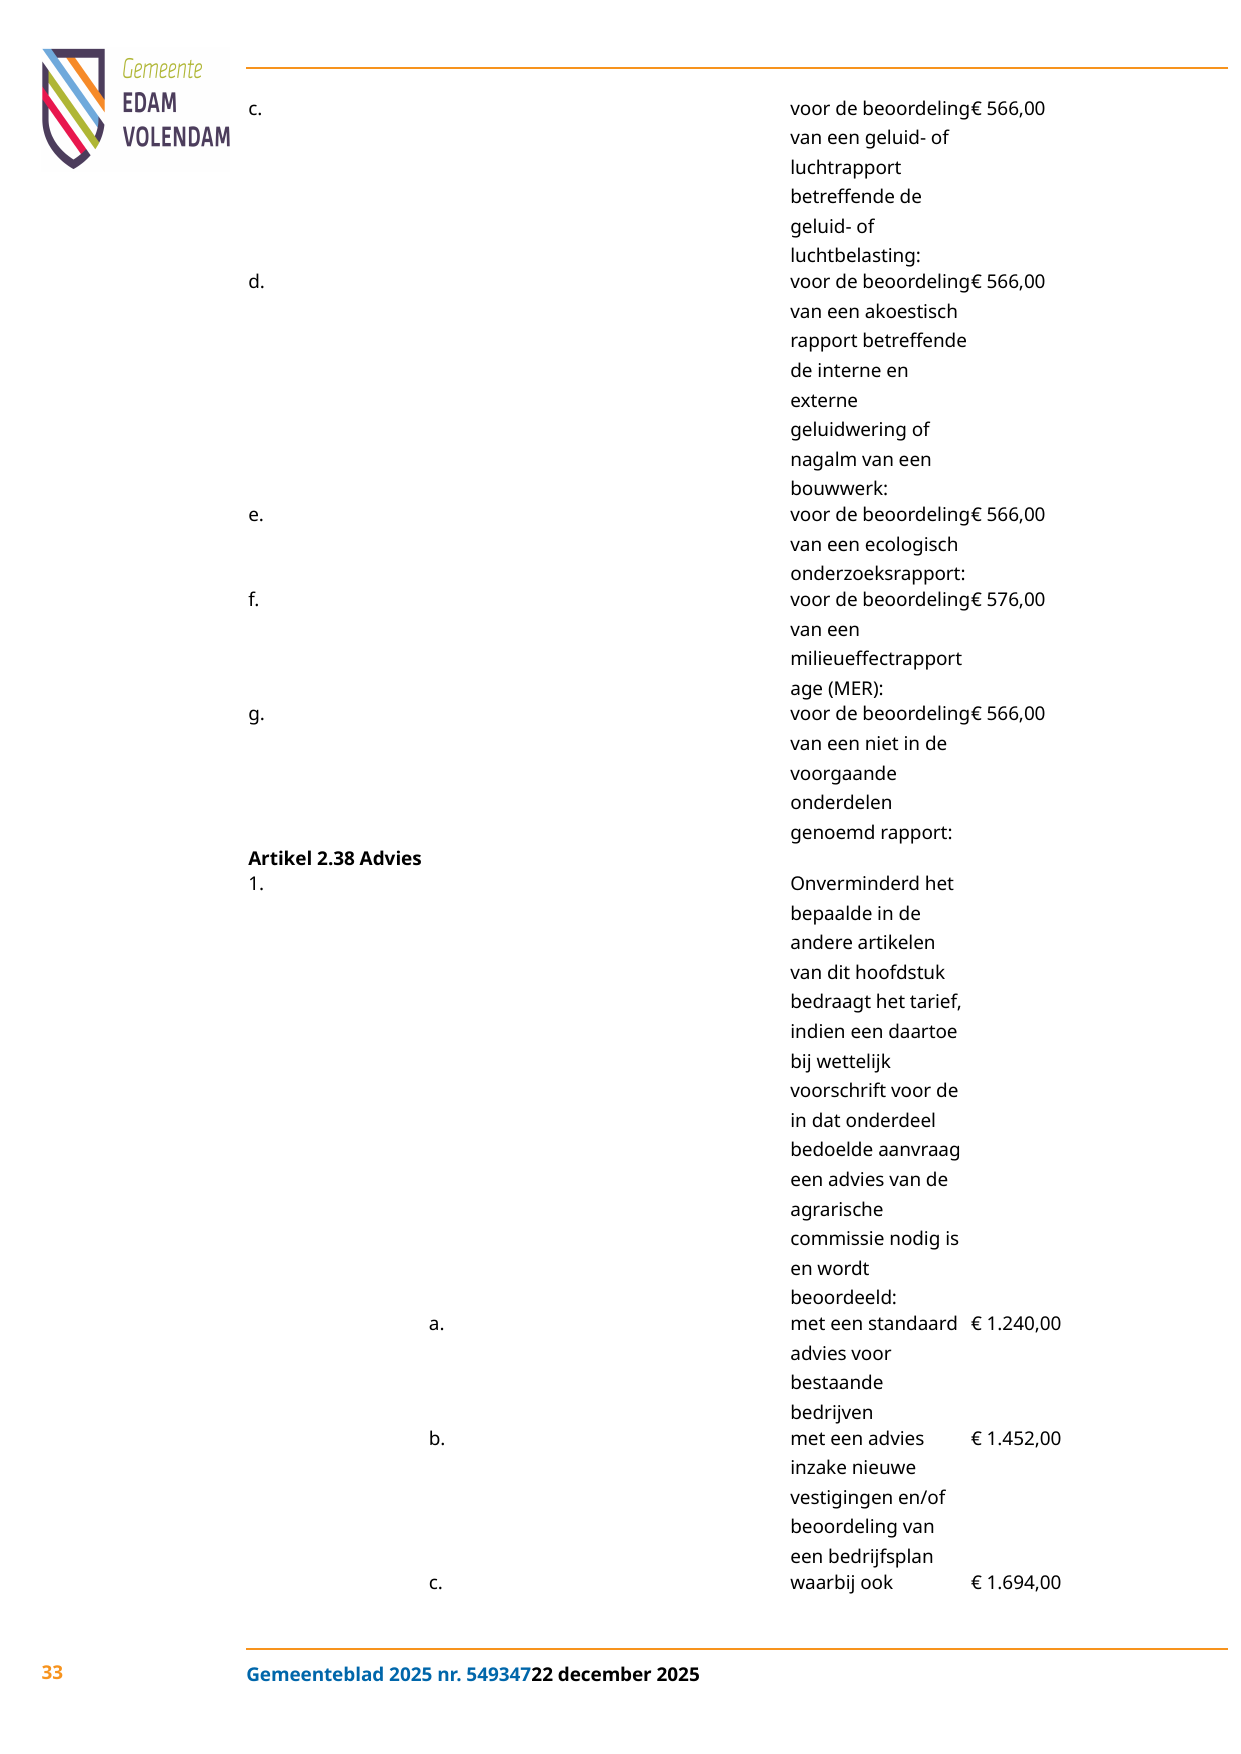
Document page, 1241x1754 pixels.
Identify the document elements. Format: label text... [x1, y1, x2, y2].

table_cell 1. [248, 870, 790, 1310]
table_cell [248, 1425, 429, 1569]
table_cell € 566,00 [971, 95, 1152, 268]
table_cell voor de beoordeling van een niet in de voorgaande onderdelen genoemd rapport: [790, 701, 971, 845]
table_cell € 576,00 [971, 586, 1152, 701]
table_cell € 566,00 [971, 501, 1152, 586]
table_cell voor de beoordeling van een milieueffectrapportage (MER): [790, 586, 971, 701]
table_cell Onverminderd het bepaalde in de andere artikelen van dit hoofdstuk bedraagt het tarief, indien een daartoe bij wettelijk voorschrift voor de in dat onderdeel bedoelde aanvraag een advies van de agrarische commissie nodig is en wordt beoordeeld: [790, 870, 971, 1310]
table_cell met een advies inzake nieuwe vestigingen en/of beoordeling van een bedrijfsplan [790, 1425, 971, 1569]
table_cell [248, 1569, 429, 1594]
table_cell waarbij ook [790, 1569, 971, 1594]
table_cell [971, 870, 1152, 1310]
table_cell [971, 845, 1152, 870]
table_cell € 566,00 [971, 269, 1152, 501]
table_cell g. [248, 701, 790, 845]
table_cell [248, 1310, 429, 1425]
table_cell Artikel 2.38 Advies [248, 845, 971, 870]
table_cell € 1.452,00 [971, 1425, 1152, 1569]
picture [41, 47, 231, 172]
table_cell a. [429, 1310, 790, 1425]
table_cell c. [248, 95, 790, 268]
table_cell d. [248, 269, 790, 501]
table_cell voor de beoordeling van een akoestisch rapport betreffende de interne en externe geluidwering of nagalm van een bouwwerk: [790, 269, 971, 501]
table_cell € 1.694,00 [971, 1569, 1152, 1594]
table_cell met een standaard advies voor bestaande bedrijven [790, 1310, 971, 1425]
table_cell e. [248, 501, 790, 586]
table_cell b. [429, 1425, 790, 1569]
table_cell f. [248, 586, 790, 701]
table_cell voor de beoordeling van een geluid- of luchtrapport betreffende de geluid- of luchtbelasting: [790, 95, 971, 268]
table_cell € 566,00 [971, 701, 1152, 845]
table_cell voor de beoordeling van een ecologisch onderzoeksrapport: [790, 501, 971, 586]
table_cell c. [429, 1569, 790, 1594]
table_cell € 1.240,00 [971, 1310, 1152, 1425]
